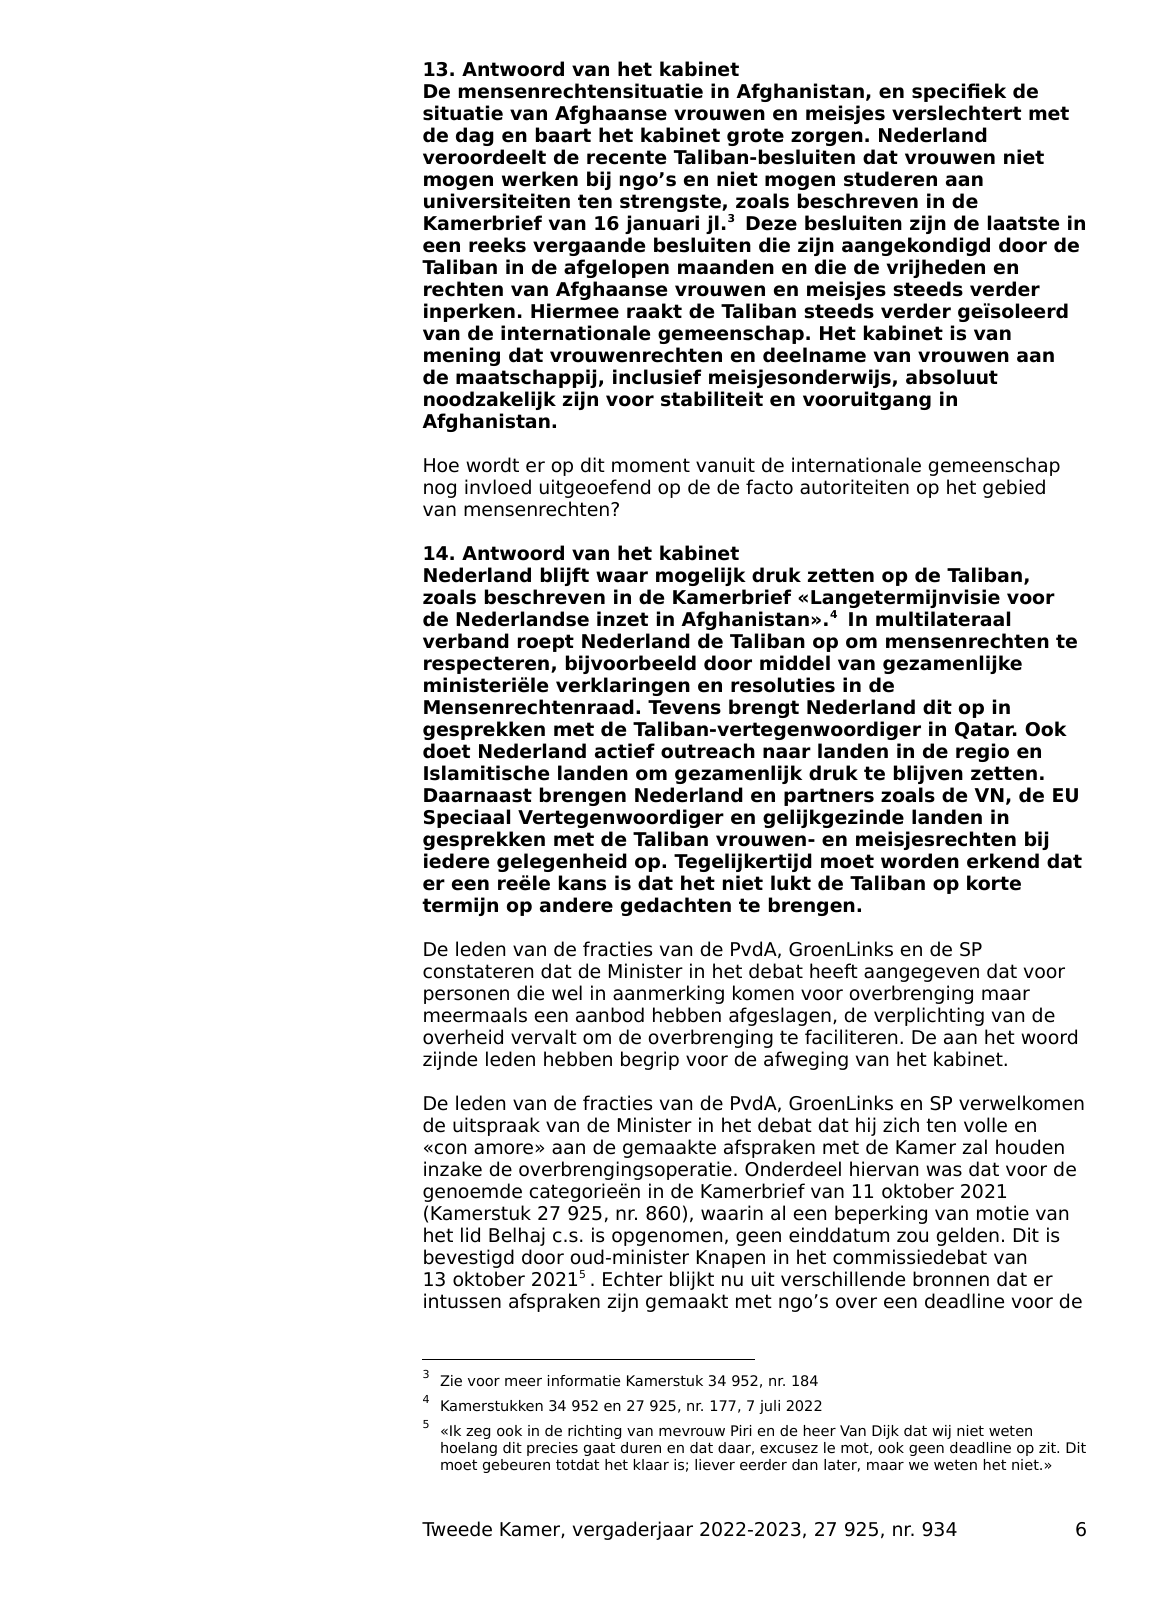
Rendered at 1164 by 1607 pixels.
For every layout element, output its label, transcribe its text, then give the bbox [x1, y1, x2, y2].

text De leden van de fracties van de PvdA, GroenLinks en SP verwelkomen de uitspraak van de Minister in het debat dat hij zich ten volle en «con amore» aan de gemaakte afspraken met de Kamer zal houden inzake de overbrengingsoperatie. Onderdeel hiervan was dat voor de genoemde categorieën in de Kamerbrief van 11 oktober 2021 (Kamerstuk 27 925, nr. 860), waarin al een beperking van motie van het lid Belhaj c.s. is opgenomen, geen einddatum zou gelden. Dit is bevestigd door oud-minister Knapen in het commissiedebat van 13 oktober 2021. Echter blijkt nu uit verschillende bronnen dat er intussen afspraken zijn gemaakt met ngo’s over een deadline voor de [422, 1093, 1087, 1313]
text 13. Antwoord van het kabinet [422, 59, 1087, 81]
text De mensenrechtensituatie in Afghanistan, en specifiek de situatie van Afghaanse vrouwen en meisjes verslechtert met de dag en baart het kabinet grote zorgen. Nederland veroordeelt de recente Taliban-besluiten dat vrouwen niet mogen werken bij ngo’s en niet mogen studeren aan universiteiten ten strengste, zoals beschreven in de Kamerbrief van 16 januari jl. Deze besluiten zijn de laatste in een reeks vergaande besluiten die zijn aangekondigd door de Taliban in de afgelopen maanden en die de vrijheden en rechten van Afghaanse vrouwen en meisjes steeds verder inperken. Hiermee raakt de Taliban steeds verder geïsoleerd van de internationale gemeenschap. Het kabinet is van mening dat vrouwenrechten en deelname van vrouwen aan de maatschappij, inclusief meisjesonderwijs, absoluut noodzakelijk zijn voor stabiliteit en vooruitgang in Afghanistan. [422, 81, 1087, 433]
text 14. Antwoord van het kabinet [422, 543, 1087, 565]
text De leden van de fracties van de PvdA, GroenLinks en de SP constateren dat de Minister in het debat heeft aangegeven dat voor personen die wel in aanmerking komen voor overbrenging maar meermaals een aanbod hebben afgeslagen, de verplichting van de overheid vervalt om de overbrenging te faciliteren. De aan het woord zijnde leden hebben begrip voor de afweging van het kabinet. [422, 939, 1087, 1071]
text Nederland blijft waar mogelijk druk zetten op de Taliban, zoals beschreven in de Kamerbrief «Langetermijnvisie voor de Nederlandse inzet in Afghanistan». In multilateraal verband roept Nederland de Taliban op om mensenrechten te respecteren, bijvoorbeeld door middel van gezamenlijke ministeriële verklaringen en resoluties in de Mensenrechtenraad. Tevens brengt Nederland dit op in gesprekken met de Taliban-vertegenwoordiger in Qatar. Ook doet Nederland actief outreach naar landen in de regio en Islamitische landen om gezamenlijk druk te blijven zetten. Daarnaast brengen Nederland en partners zoals de VN, de EU Speciaal Vertegenwoordiger en gelijkgezinde landen in gesprekken met de Taliban vrouwen- en meisjesrechten bij iedere gelegenheid op. Tegelijkertijd moet worden erkend dat er een reële kans is dat het niet lukt de Taliban op korte termijn op andere gedachten te brengen. [422, 565, 1087, 917]
text Hoe wordt er op dit moment vanuit de internationale gemeenschap nog invloed uitgeoefend op de de facto autoriteiten op het gebied van mensenrechten? [422, 455, 1087, 521]
text «Ik zeg ook in de richting van mevrouw Piri en de heer Van Dijk dat wij niet weten hoelang dit precies gaat duren en dat daar, excusez le mot, ook geen deadline op zit. Dit moet gebeuren totdat het klaar is; liever eerder dan later, maar we weten het niet.» [422, 1418, 1087, 1474]
text Zie voor meer informatie Kamerstuk 34 952, nr. 184 [422, 1368, 1087, 1391]
text Kamerstukken 34 952 en 27 925, nr. 177, 7 juli 2022 [422, 1393, 1087, 1416]
